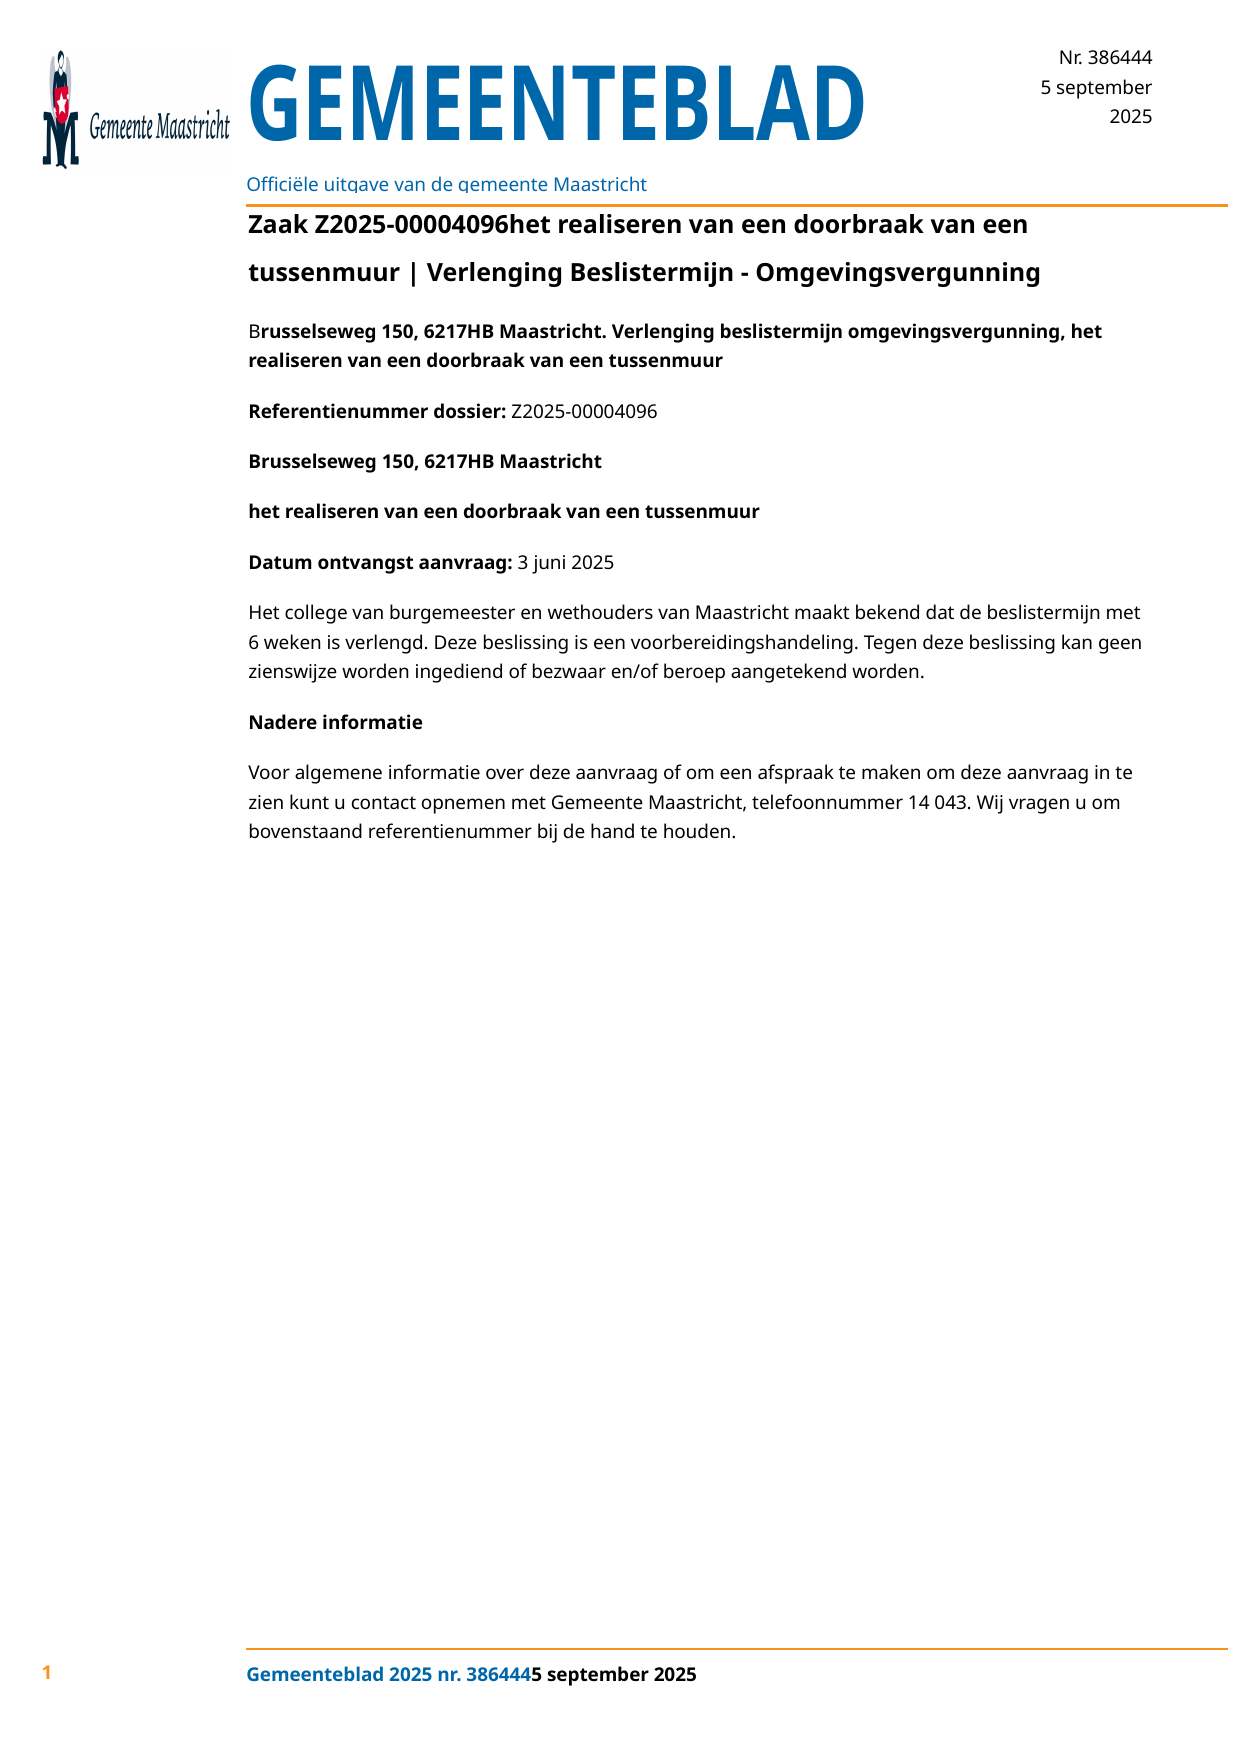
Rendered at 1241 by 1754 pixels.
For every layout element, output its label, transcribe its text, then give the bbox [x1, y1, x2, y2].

text Referentienummer dossier: Z2025-00004096 [248, 398, 1152, 424]
text Brusselseweg 150, 6217HB Maastricht [248, 448, 1152, 474]
text Brusselseweg 150, 6217HB Maastricht. Verlenging beslistermijn omgevingsvergunning, het realiseren van een doorbraak van een tussenmuur [248, 318, 1152, 373]
text Datum ontvangst aanvraag: 3 juni 2025 [248, 549, 1152, 575]
text het realiseren van een doorbraak van een tussenmuur [248, 499, 1152, 524]
picture [41, 47, 231, 172]
text Nadere informatie [248, 709, 1152, 735]
text Het college van burgemeester en wethouders van Maastricht maakt bekend dat de beslistermijn met 6 weken is verlengd. Deze beslissing is een voorbereidingshandeling. Tegen deze beslissing kan geen zienswijze worden ingediend of bezwaar en/of beroep aangetekend worden. [248, 599, 1152, 684]
text Zaak Z2025-00004096het realiseren van een doorbraak van een tussenmuur | Verlenging Beslistermijn - Omgevingsvergunning [248, 207, 1152, 288]
text Voor algemene informatie over deze aanvraag of om een afspraak te maken om deze aanvraag in te zien kunt u contact opnemen met Gemeente Maastricht, telefoonnummer 14 043. Wij vragen u om bovenstaand referentienummer bij de hand te houden. [248, 759, 1152, 844]
